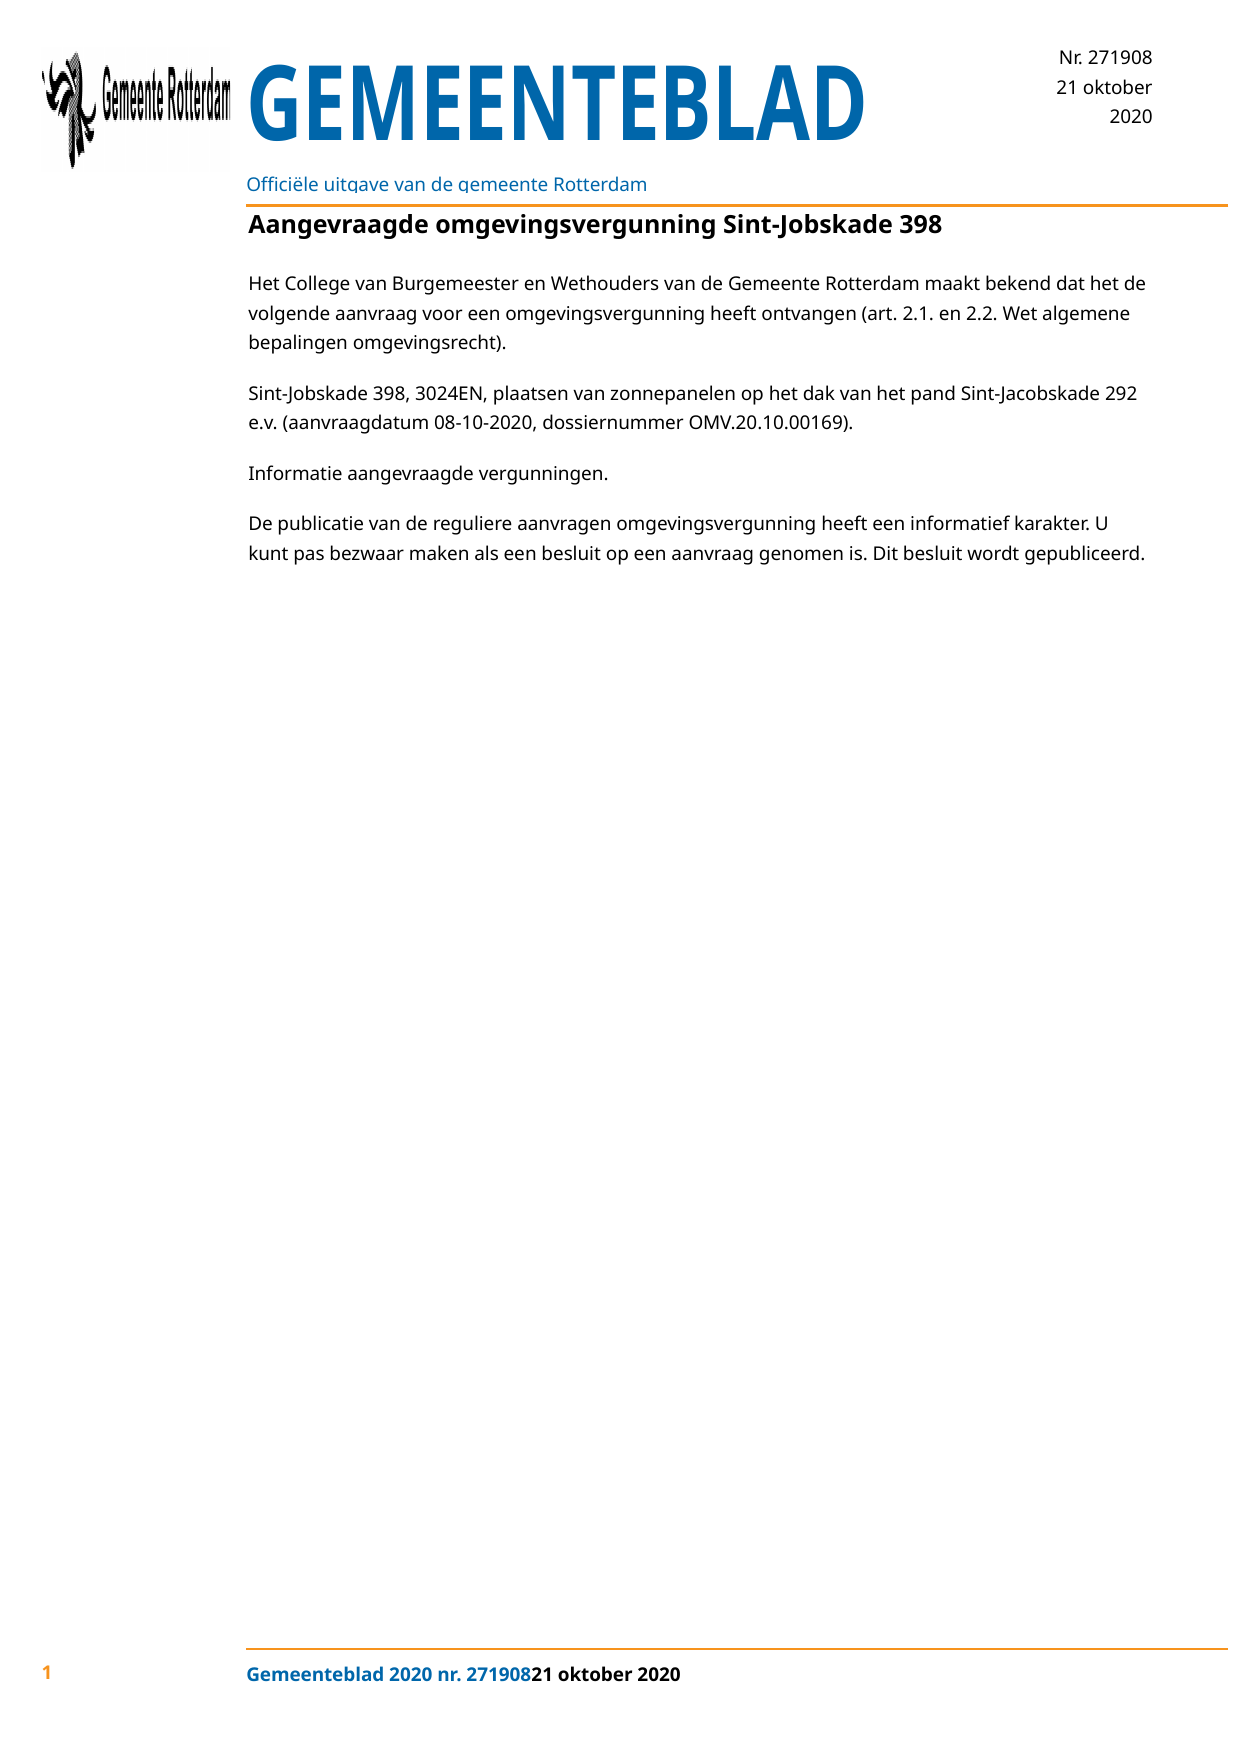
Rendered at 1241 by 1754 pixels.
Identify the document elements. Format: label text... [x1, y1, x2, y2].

text Aangevraagde omgevingsvergunning Sint-Jobskade 398 [248, 207, 1152, 241]
picture [41, 47, 231, 172]
text De publicatie van de reguliere aanvragen omgevingsvergunning heeft een informatief karakter. U kunt pas bezwaar maken als een besluit op een aanvraag genomen is. Dit besluit wordt gepubliceerd. [248, 510, 1152, 566]
text Sint-Jobskade 398, 3024EN, plaatsen van zonnepanelen op het dak van het pand Sint-Jacobskade 292 e.v. (aanvraagdatum 08-10-2020, dossiernummer OMV.20.10.00169). [248, 380, 1152, 435]
text Het College van Burgemeester en Wethouders van de Gemeente Rotterdam maakt bekend dat het de volgende aanvraag voor een omgevingsvergunning heeft ontvangen (art. 2.1. en 2.2. Wet algemene bepalingen omgevingsrecht). [248, 270, 1152, 355]
text Informatie aangevraagde vergunningen. [248, 460, 1152, 486]
